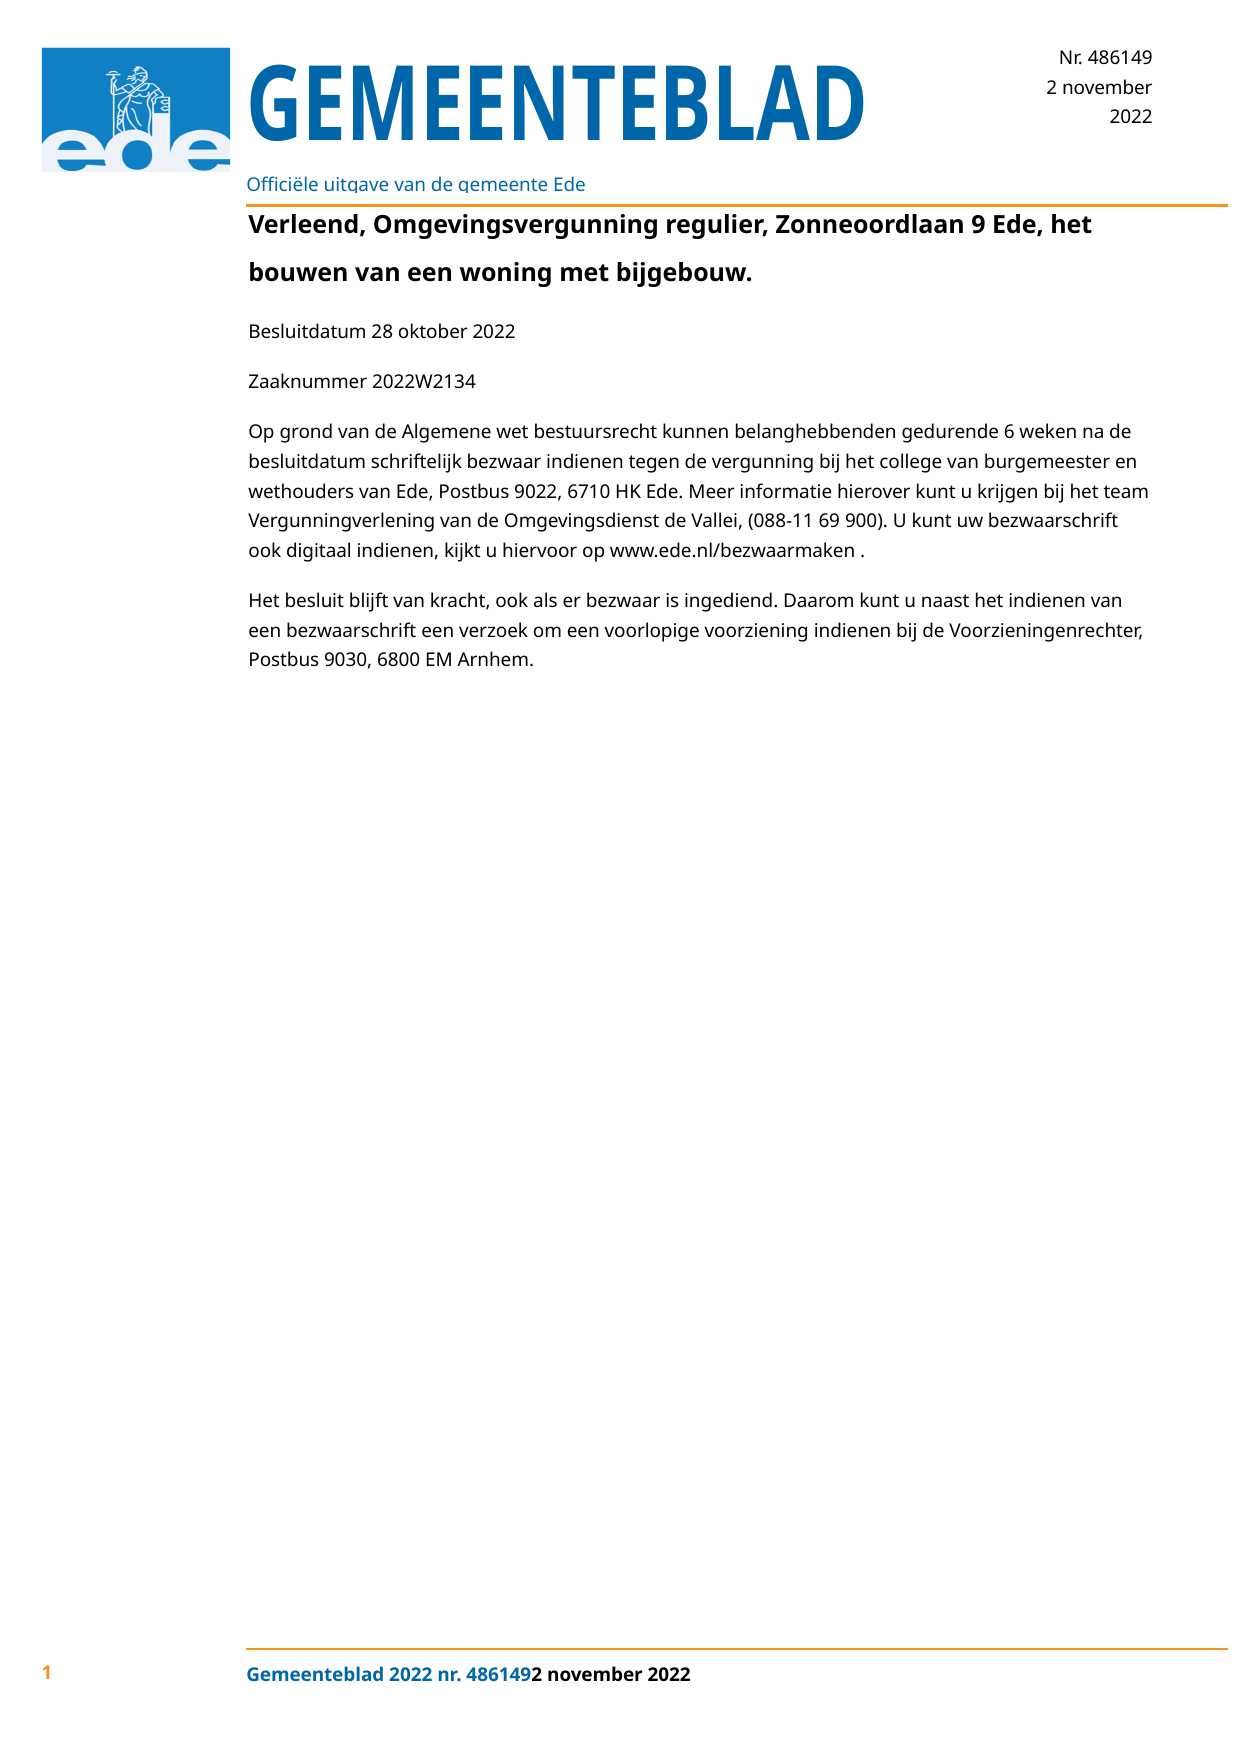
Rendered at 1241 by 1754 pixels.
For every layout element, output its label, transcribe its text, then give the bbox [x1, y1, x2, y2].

text Op grond van de Algemene wet bestuursrecht kunnen belanghebbenden gedurende 6 weken na de besluitdatum schriftelijk bezwaar indienen tegen de vergunning bij het college van burgemeester en wethouders van Ede, Postbus 9022, 6710 HK Ede. Meer informatie hierover kunt u krijgen bij het team Vergunningverlening van de Omgevingsdienst de Vallei, (088-11 69 900). U kunt uw bezwaarschrift ook digitaal indienen, kijkt u hiervoor op www.ede.nl/bezwaarmaken . [248, 419, 1152, 563]
text Besluitdatum 28 oktober 2022 [248, 318, 1152, 344]
picture [41, 47, 231, 172]
text Verleend, Omgevingsvergunning regulier, Zonneoordlaan 9 Ede, het bouwen van een woning met bijgebouw. [248, 207, 1152, 288]
text Het besluit blijft van kracht, ook als er bezwaar is ingediend. Daarom kunt u naast het indienen van een bezwaarschrift een verzoek om een voorlopige voorziening indienen bij de Voorzieningenrechter, Postbus 9030, 6800 EM Arnhem. [248, 587, 1152, 672]
text Zaaknummer 2022W2134 [248, 368, 1152, 394]
